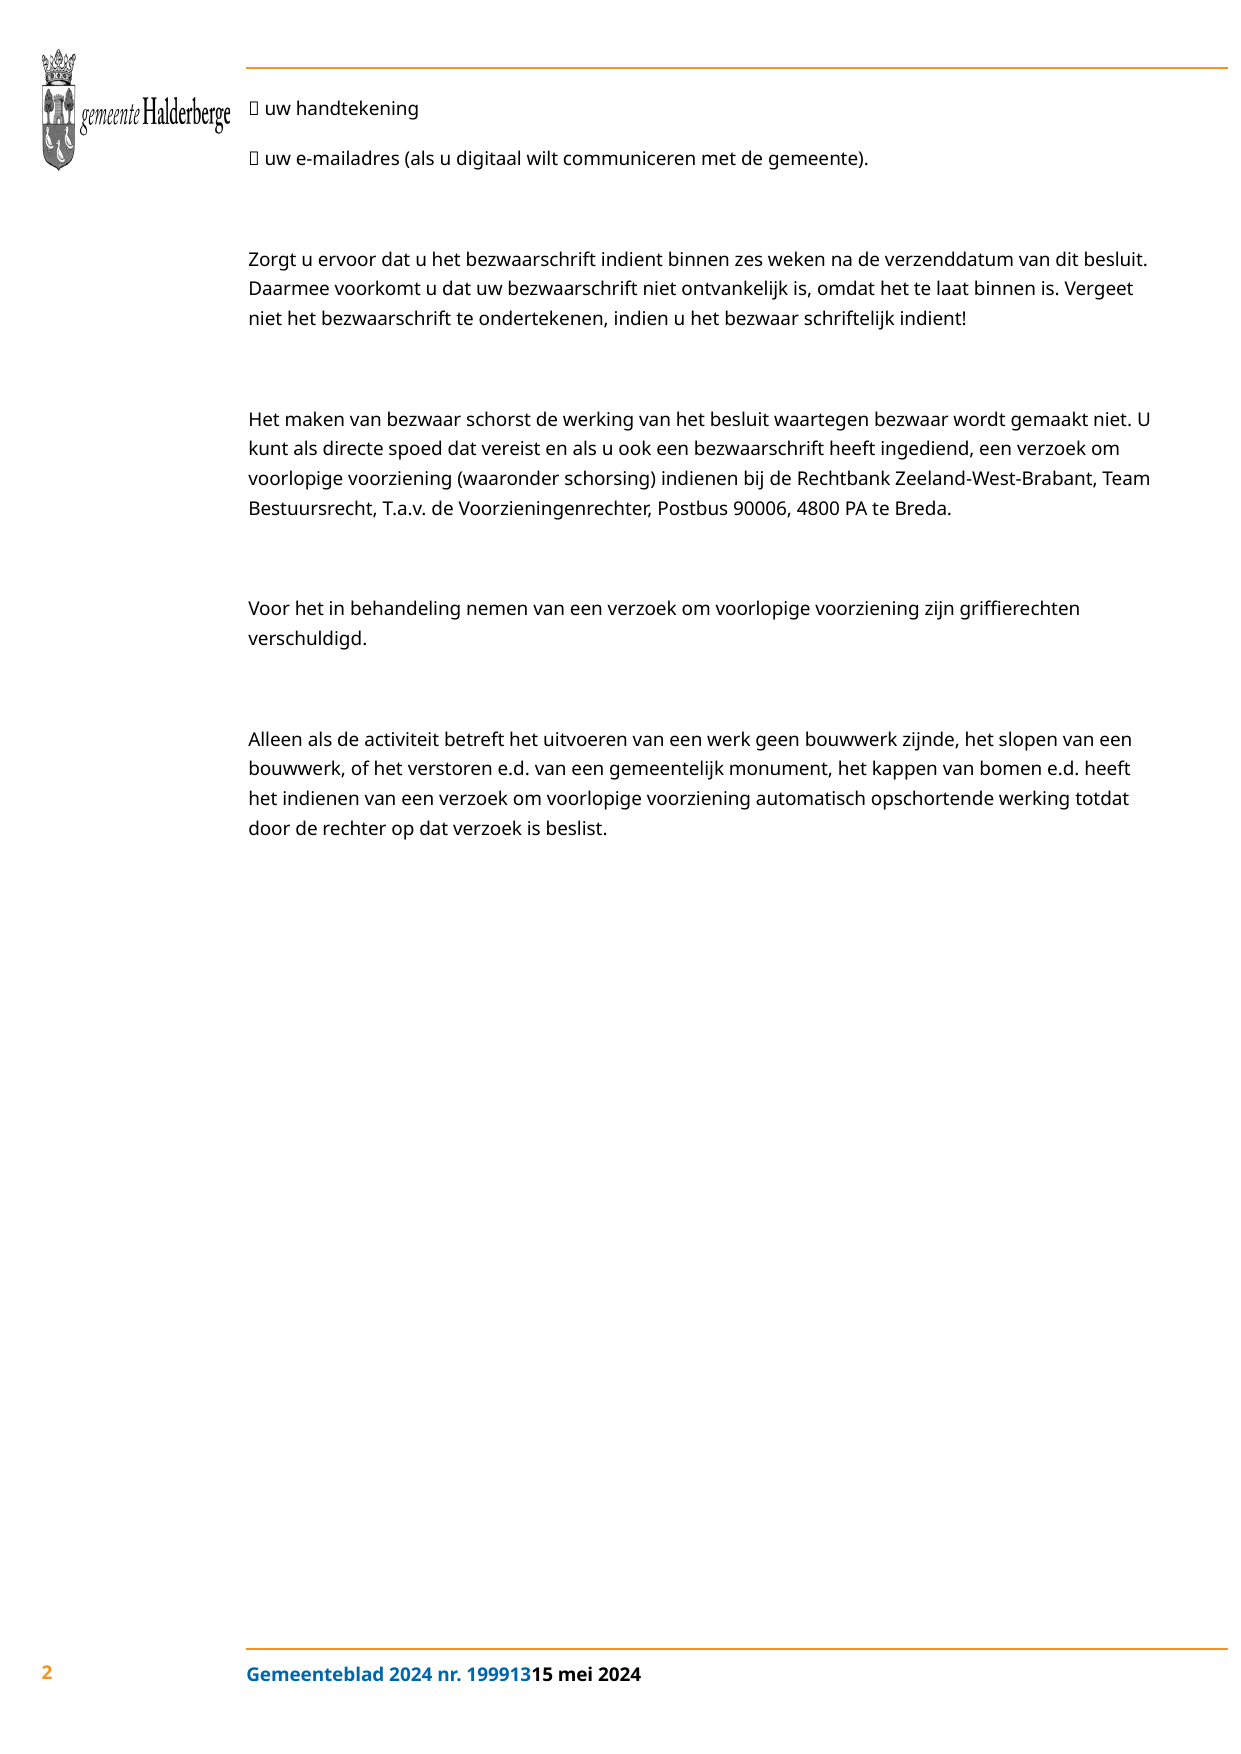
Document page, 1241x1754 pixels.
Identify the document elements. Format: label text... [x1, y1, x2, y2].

text  uw e-mailadres (als u digitaal wilt communiceren met de gemeente). [248, 145, 1152, 171]
text Voor het in behandeling nemen van een verzoek om voorlopige voorziening zijn griffierechten verschuldigd. [248, 596, 1152, 651]
text Het maken van bezwaar schorst de werking van het besluit waartegen bezwaar wordt gemaakt niet. U kunt als directe spoed dat vereist en als u ook een bezwaarschrift heeft ingediend, een verzoek om voorlopige voorziening (waaronder schorsing) indienen bij de Rechtbank Zeeland-West-Brabant, Team Bestuursrecht, T.a.v. de Voorzieningenrechter, Postbus 90006, 4800 PA te Breda. [248, 406, 1152, 521]
text Alleen als de activiteit betreft het uitvoeren van een werk geen bouwwerk zijnde, het slopen van een bouwwerk, of het verstoren e.d. van een gemeentelijk monument, het kappen van bomen e.d. heeft het indienen van een verzoek om voorlopige voorziening automatisch opschortende werking totdat door de rechter op dat verzoek is beslist. [248, 726, 1152, 841]
text Zorgt u ervoor dat u het bezwaarschrift indient binnen zes weken na de verzenddatum van dit besluit. Daarmee voorkomt u dat uw bezwaarschrift niet ontvankelijk is, omdat het te laat binnen is. Vergeet niet het bezwaarschrift te ondertekenen, indien u het bezwaar schriftelijk indient! [248, 246, 1152, 331]
picture [41, 47, 231, 172]
text  uw handtekening [248, 95, 1152, 121]
